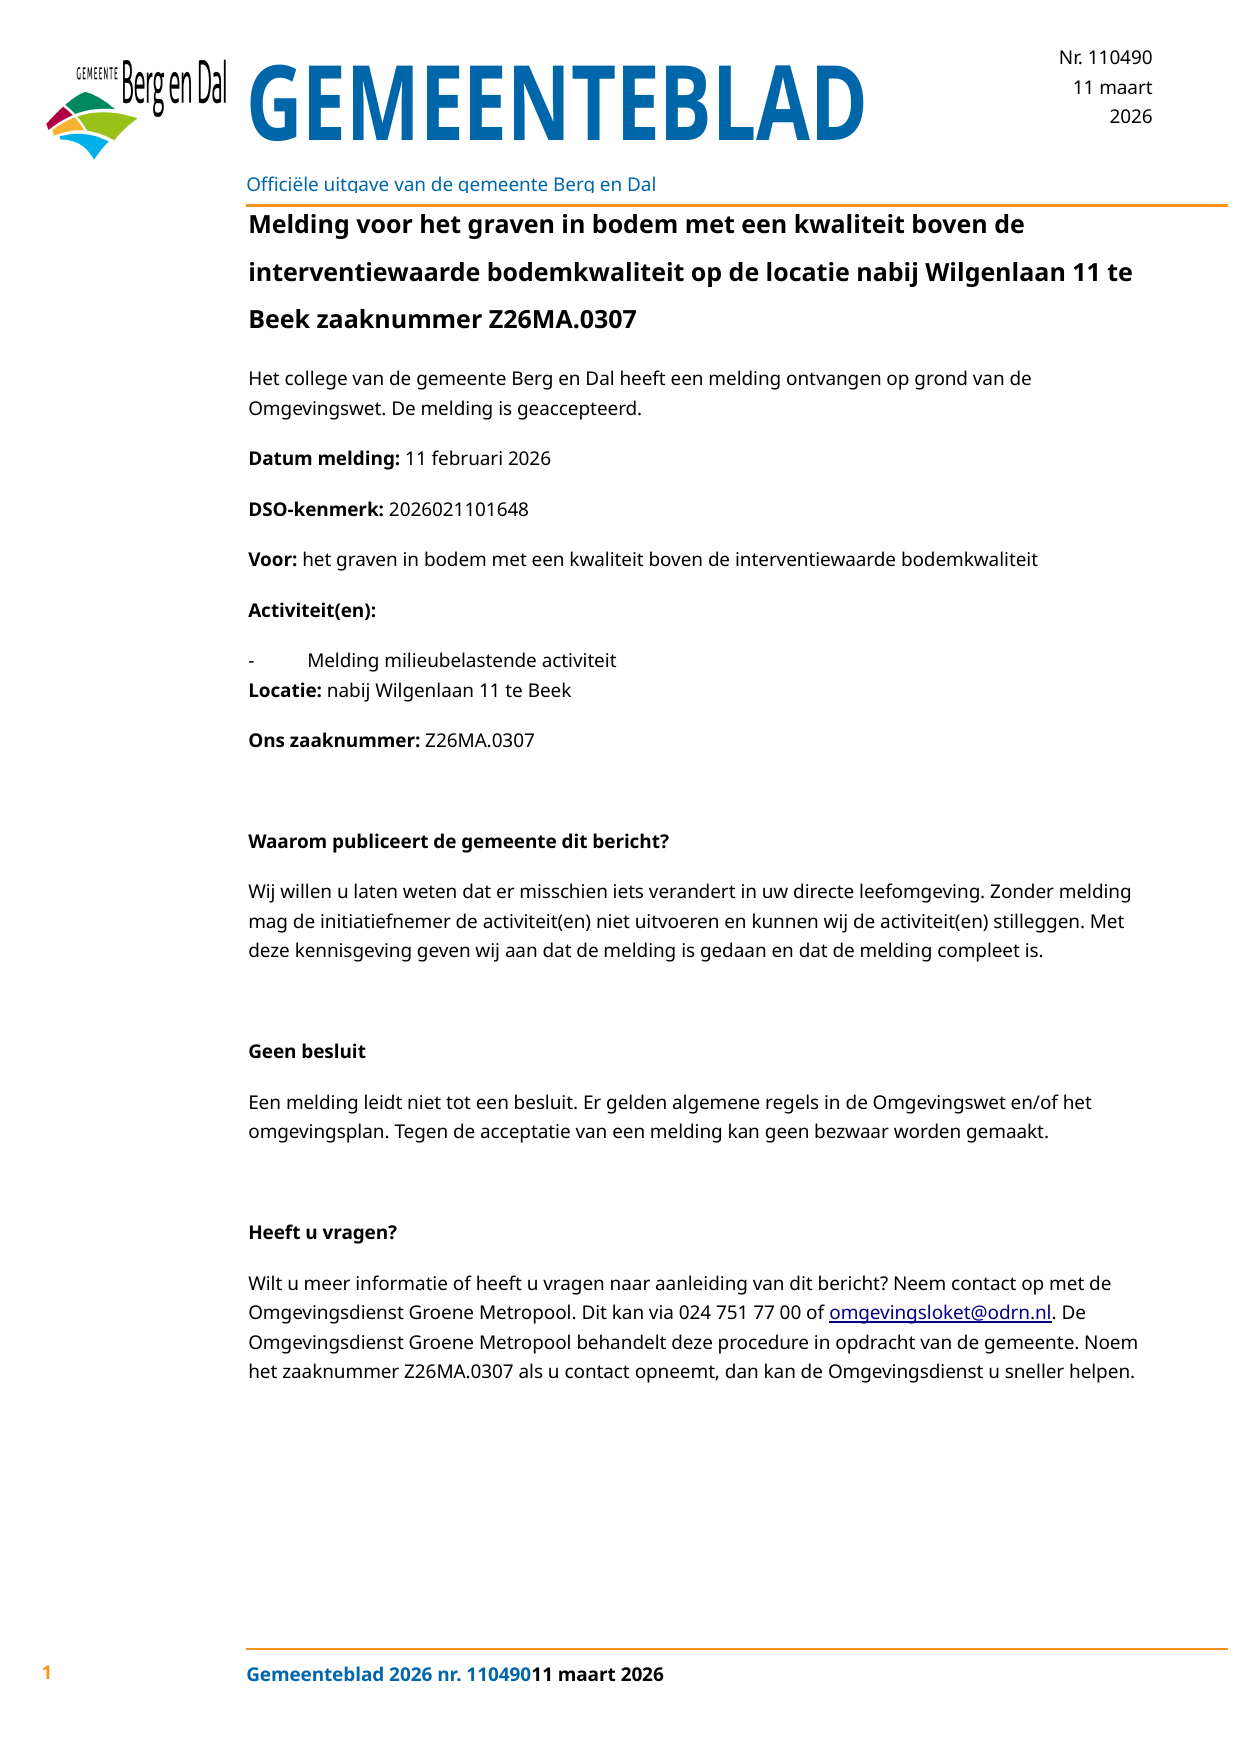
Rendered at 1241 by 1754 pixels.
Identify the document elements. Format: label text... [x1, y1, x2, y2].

text Melding voor het graven in bodem met een kwaliteit boven de interventiewaarde bodemkwaliteit op de locatie nabij Wilgenlaan 11 te Beek zaaknummer Z26MA.0307 [248, 207, 1152, 336]
picture [41, 47, 231, 172]
text DSO-kenmerk: 2026021101648 [248, 496, 1152, 522]
text Voor: het graven in bodem met een kwaliteit boven de interventiewaarde bodemkwaliteit [248, 546, 1152, 572]
text Wij willen u laten weten dat er misschien iets verandert in uw directe leefomgeving. Zonder melding mag de initiatiefnemer de activiteit(en) niet uitvoeren en kunnen wij de activiteit(en) stilleggen. Met deze kennisgeving geven wij aan dat de melding is gedaan en dat de melding compleet is. [248, 878, 1152, 963]
text Locatie: nabij Wilgenlaan 11 te Beek [248, 677, 1152, 702]
text Geen besluit [248, 1038, 1152, 1064]
text Heeft u vragen? [248, 1219, 1152, 1245]
text Ons zaaknummer: Z26MA.0307 [248, 727, 1152, 753]
text Een melding leidt niet tot een besluit. Er gelden algemene regels in de Omgevingswet en/of het omgevingsplan. Tegen de acceptatie van een melding kan geen bezwaar worden gemaakt. [248, 1089, 1152, 1144]
text Datum melding: 11 februari 2026 [248, 446, 1152, 471]
text Waarom publiceert de gemeente dit bericht? [248, 828, 1152, 854]
text Wilt u meer informatie of heeft u vragen naar aanleiding van dit bericht? Neem contact op met de Omgevingsdienst Groene Metropool. Dit kan via 024 751 77 00 of omgevingsloket@odrn.nl. De Omgevingsdienst Groene Metropool behandelt deze procedure in opdracht van de gemeente. Noem het zaaknummer Z26MA.0307 als u contact opneemt, dan kan de Omgevingsdienst u sneller helpen. [248, 1270, 1152, 1384]
list Melding milieubelastende activiteit [248, 647, 1152, 673]
text Activiteit(en): [248, 597, 1152, 622]
text Het college van de gemeente Berg en Dal heeft een melding ontvangen op grond van de Omgevingswet. De melding is geaccepteerd. [248, 366, 1152, 421]
